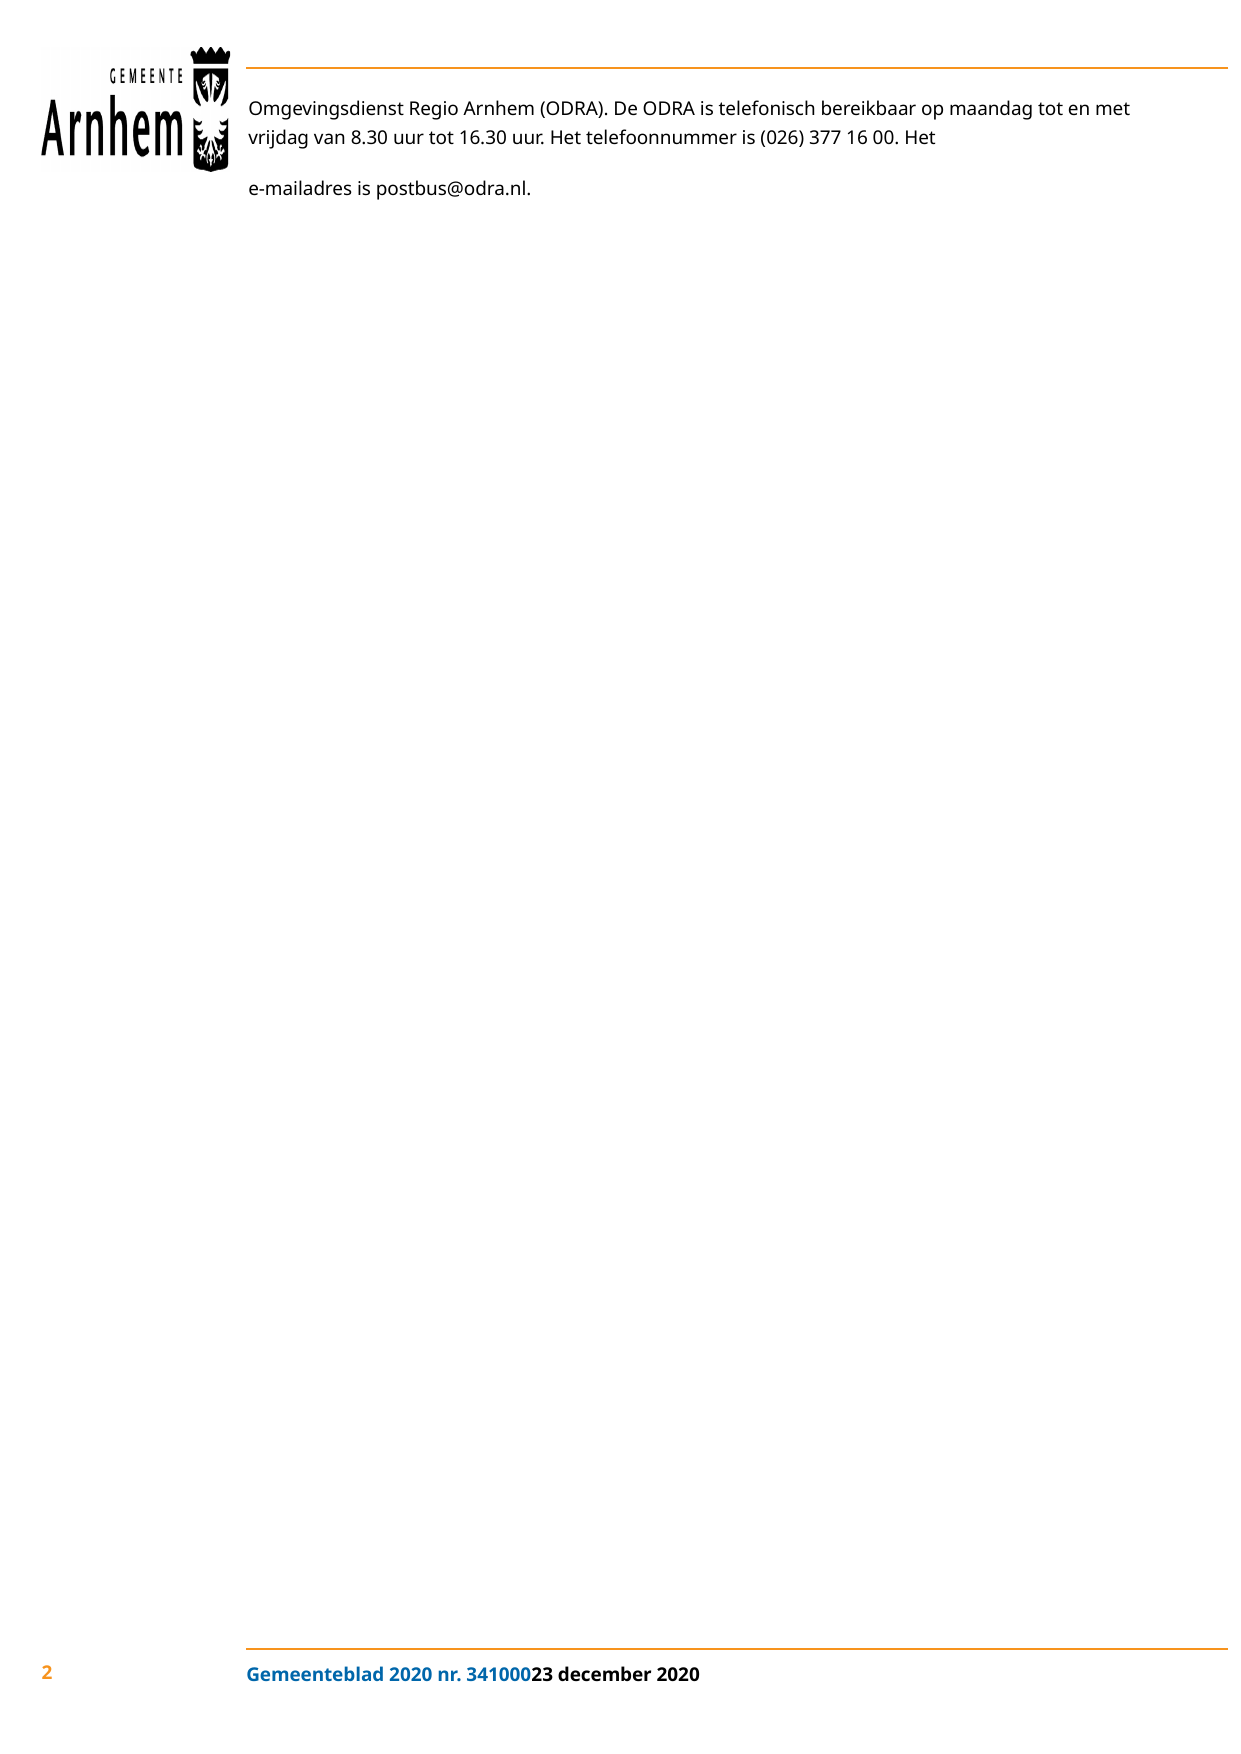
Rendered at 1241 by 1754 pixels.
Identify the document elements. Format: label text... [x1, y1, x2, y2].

text e-mailadres is postbus@odra.nl. [248, 175, 1152, 201]
picture [41, 47, 231, 172]
text Omgevingsdienst Regio Arnhem (ODRA). De ODRA is telefonisch bereikbaar op maandag tot en met vrijdag van 8.30 uur tot 16.30 uur. Het telefoonnummer is (026) 377 16 00. Het [248, 95, 1152, 150]
